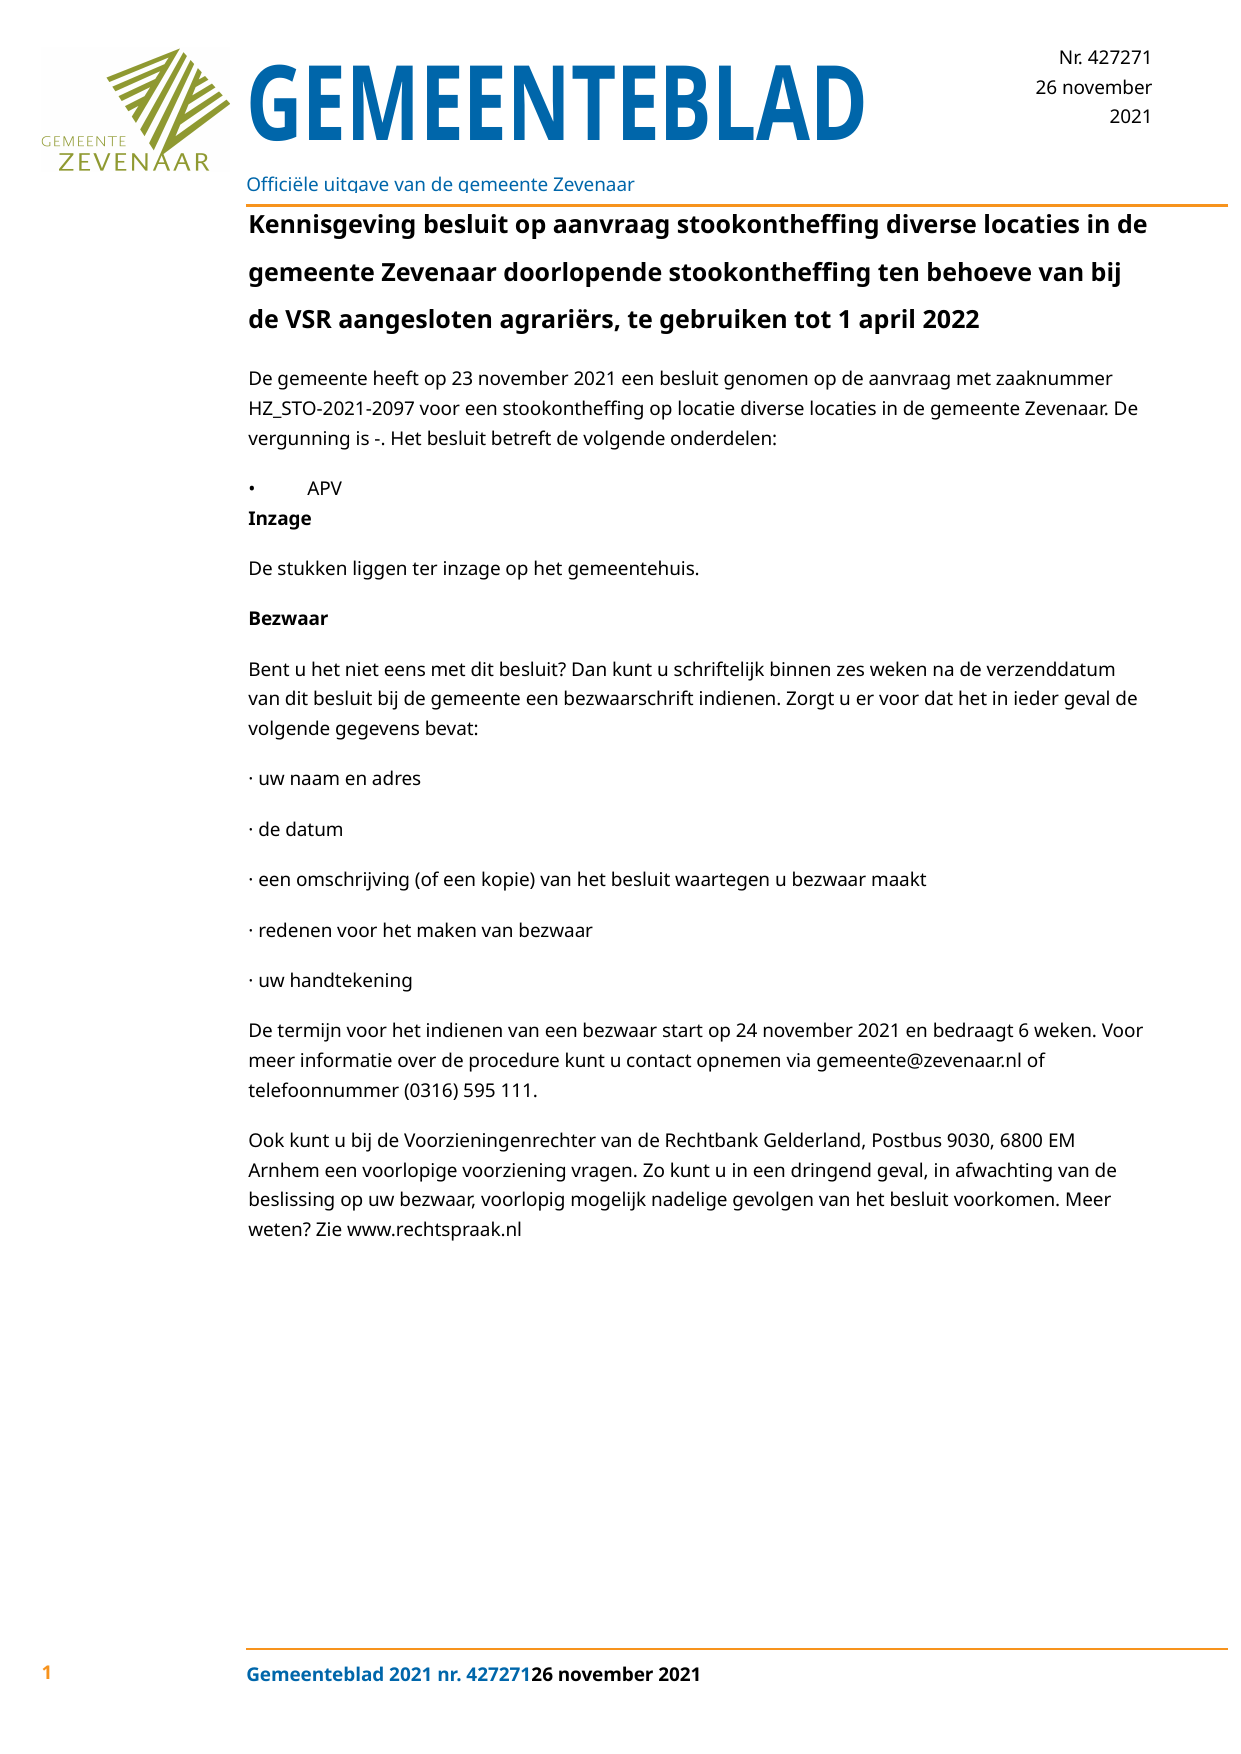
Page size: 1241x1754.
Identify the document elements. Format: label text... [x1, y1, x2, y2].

text · de datum [248, 816, 1152, 842]
text · redenen voor het maken van bezwaar [248, 917, 1152, 942]
text Kennisgeving besluit op aanvraag stookontheffing diverse locaties in de gemeente Zevenaar doorlopende stookontheffing ten behoeve van bij de VSR aangesloten agrariërs, te gebruiken tot 1 april 2022 [248, 207, 1152, 336]
text De termijn voor het indienen van een bezwaar start op 24 november 2021 en bedraagt 6 weken. Voor meer informatie over de procedure kunt u contact opnemen via gemeente@zevenaar.nl of telefoonnummer (0316) 595 111. [248, 1018, 1152, 1102]
text · uw naam en adres [248, 766, 1152, 791]
picture [41, 47, 231, 172]
text Bezwaar [248, 606, 1152, 631]
text Ook kunt u bij de Voorzieningenrechter van de Rechtbank Gelderland, Postbus 9030, 6800 EM Arnhem een voorlopige voorziening vragen. Zo kunt u in een dringend geval, in afwachting van de beslissing op uw bezwaar, voorlopig mogelijk nadelige gevolgen van het besluit voorkomen. Meer weten? Zie www.rechtspraak.nl [248, 1127, 1152, 1242]
text Bent u het niet eens met dit besluit? Dan kunt u schriftelijk binnen zes weken na de verzenddatum van dit besluit bij de gemeente een bezwaarschrift indienen. Zorgt u er voor dat het in ieder geval de volgende gegevens bevat: [248, 656, 1152, 741]
text Inzage [248, 505, 1152, 530]
text De stukken liggen ter inzage op het gemeentehuis. [248, 555, 1152, 581]
text · uw handtekening [248, 967, 1152, 993]
text De gemeente heeft op 23 november 2021 een besluit genomen op de aanvraag met zaaknummer HZ_STO-2021-2097 voor een stookontheffing op locatie diverse locaties in de gemeente Zevenaar. De vergunning is -. Het besluit betreft de volgende onderdelen: [248, 366, 1152, 450]
text · een omschrijving (of een kopie) van het besluit waartegen u bezwaar maakt [248, 866, 1152, 892]
list APV [248, 475, 1152, 501]
